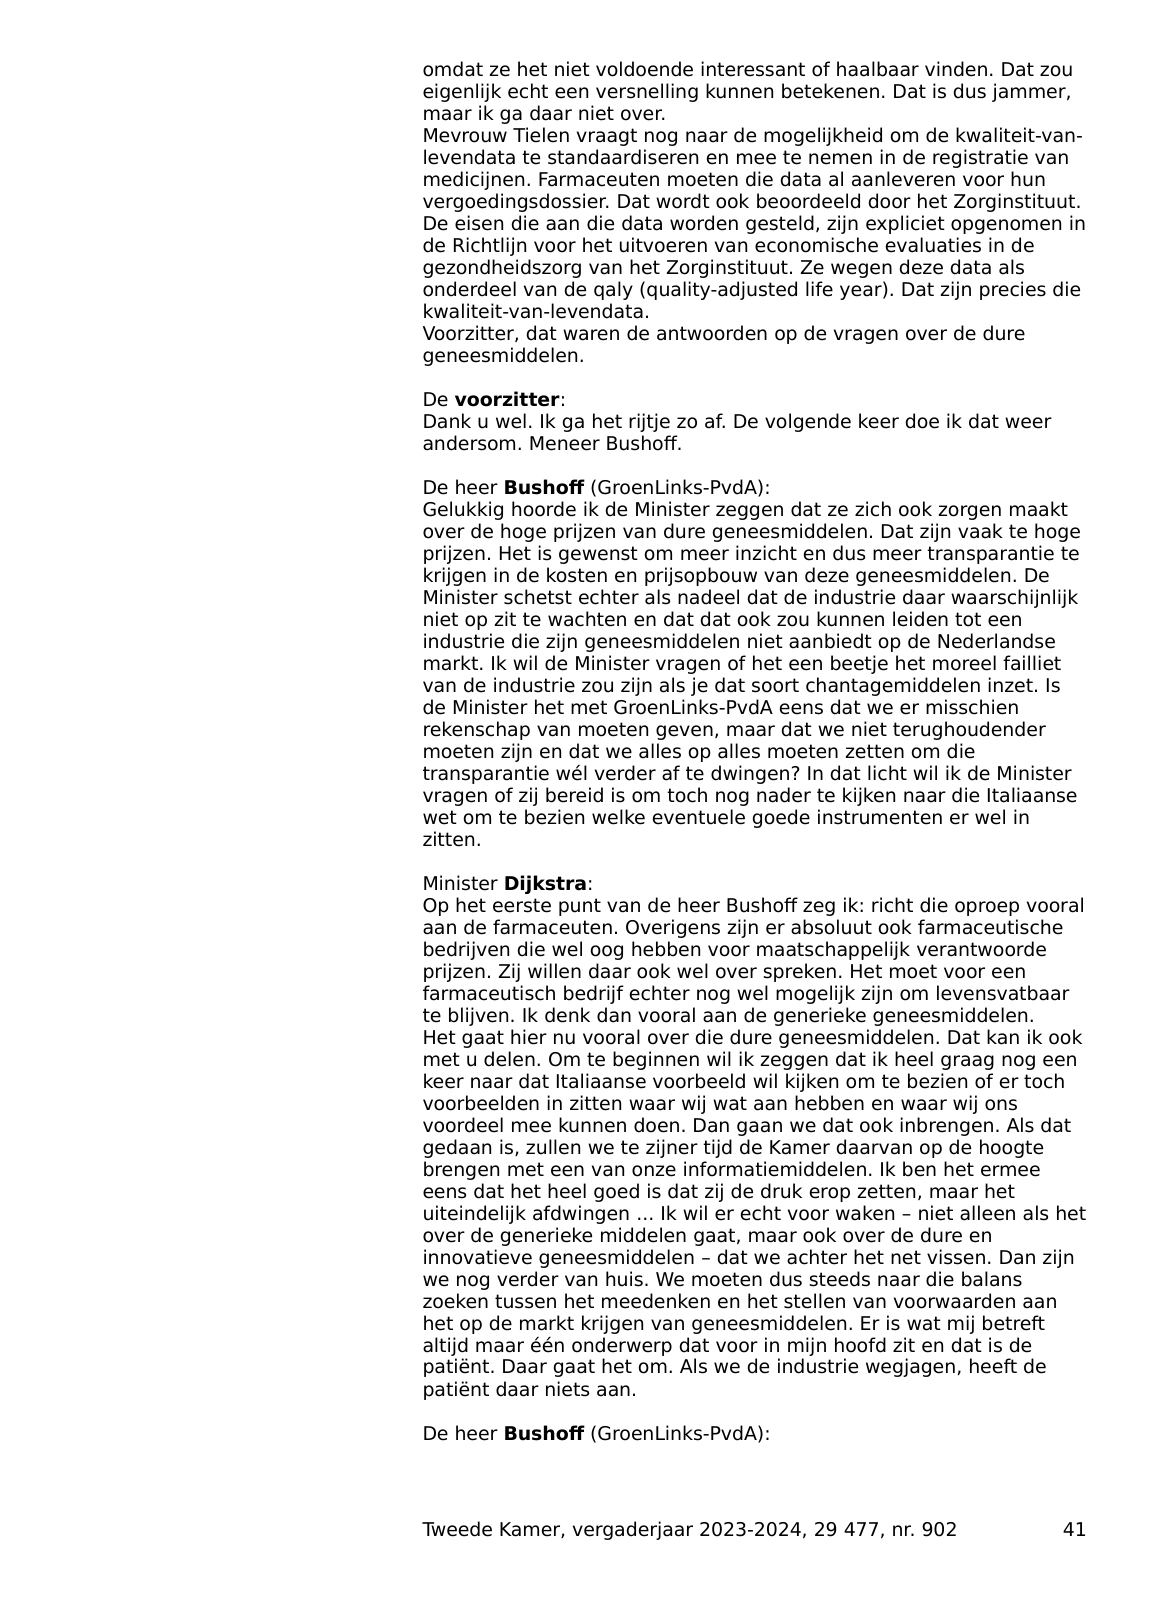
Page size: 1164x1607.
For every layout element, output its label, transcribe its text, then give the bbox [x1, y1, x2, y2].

text De heer Bushoff (GroenLinks-PvdA): [422, 1423, 1087, 1444]
text De voorzitter: [422, 389, 1087, 411]
text Minister Dijkstra: [422, 873, 1087, 895]
text Dank u wel. Ik ga het rijtje zo af. De volgende keer doe ik dat weer andersom. Meneer Bushoff. [422, 411, 1087, 455]
text Gelukkig hoorde ik de Minister zeggen dat ze zich ook zorgen maakt over de hoge prijzen van dure geneesmiddelen. Dat zijn vaak te hoge prijzen. Het is gewenst om meer inzicht en dus meer transparantie te krijgen in de kosten en prijsopbouw van deze geneesmiddelen. De Minister schetst echter als nadeel dat de industrie daar waarschijnlijk niet op zit te wachten en dat dat ook zou kunnen leiden tot een industrie die zijn geneesmiddelen niet aanbiedt op de Nederlandse markt. Ik wil de Minister vragen of het een beetje het moreel failliet van de industrie zou zijn als je dat soort chantagemiddelen inzet. Is de Minister het met GroenLinks-PvdA eens dat we er misschien rekenschap van moeten geven, maar dat we niet terughoudender moeten zijn en dat we alles op alles moeten zetten om die transparantie wél verder af te dwingen? In dat licht wil ik de Minister vragen of zij bereid is om toch nog nader te kijken naar die Italiaanse wet om te bezien welke eventuele goede instrumenten er wel in zitten. [422, 499, 1087, 851]
text Mevrouw Tielen vraagt nog naar de mogelijkheid om de kwaliteit-van-levendata te standaardiseren en mee te nemen in de registratie van medicijnen. Farmaceuten moeten die data al aanleveren voor hun vergoedingsdossier. Dat wordt ook beoordeeld door het Zorginstituut. De eisen die aan die data worden gesteld, zijn expliciet opgenomen in de Richtlijn voor het uitvoeren van economische evaluaties in de gezondheidszorg van het Zorginstituut. Ze wegen deze data als onderdeel van de qaly (quality-adjusted life year). Dat zijn precies die kwaliteit-van-levendata. [422, 125, 1087, 323]
text Het gaat hier nu vooral over die dure geneesmiddelen. Dat kan ik ook met u delen. Om te beginnen wil ik zeggen dat ik heel graag nog een keer naar dat Italiaanse voorbeeld wil kijken om te bezien of er toch voorbeelden in zitten waar wij wat aan hebben en waar wij ons voordeel mee kunnen doen. Dan gaan we dat ook inbrengen. Als dat gedaan is, zullen we te zijner tijd de Kamer daarvan op de hoogte brengen met een van onze informatiemiddelen. Ik ben het ermee eens dat het heel goed is dat zij de druk erop zetten, maar het uiteindelijk afdwingen ... Ik wil er echt voor waken – niet alleen als het over de generieke middelen gaat, maar ook over de dure en innovatieve geneesmiddelen – dat we achter het net vissen. Dan zijn we nog verder van huis. We moeten dus steeds naar die balans zoeken tussen het meedenken en het stellen van voorwaarden aan het op de markt krijgen van geneesmiddelen. Er is wat mij betreft altijd maar één onderwerp dat voor in mijn hoofd zit en dat is de patiënt. Daar gaat het om. Als we de industrie wegjagen, heeft de patiënt daar niets aan. [422, 1027, 1087, 1400]
text omdat ze het niet voldoende interessant of haalbaar vinden. Dat zou eigenlijk echt een versnelling kunnen betekenen. Dat is dus jammer, maar ik ga daar niet over. [422, 59, 1087, 125]
text Op het eerste punt van de heer Bushoff zeg ik: richt die oproep vooral aan de farmaceuten. Overigens zijn er absoluut ook farmaceutische bedrijven die wel oog hebben voor maatschappelijk verantwoorde prijzen. Zij willen daar ook wel over spreken. Het moet voor een farmaceutisch bedrijf echter nog wel mogelijk zijn om levensvatbaar te blijven. Ik denk dan vooral aan de generieke geneesmiddelen. [422, 895, 1087, 1027]
text Voorzitter, dat waren de antwoorden op de vragen over de dure geneesmiddelen. [422, 323, 1087, 367]
text De heer Bushoff (GroenLinks-PvdA): [422, 477, 1087, 499]
